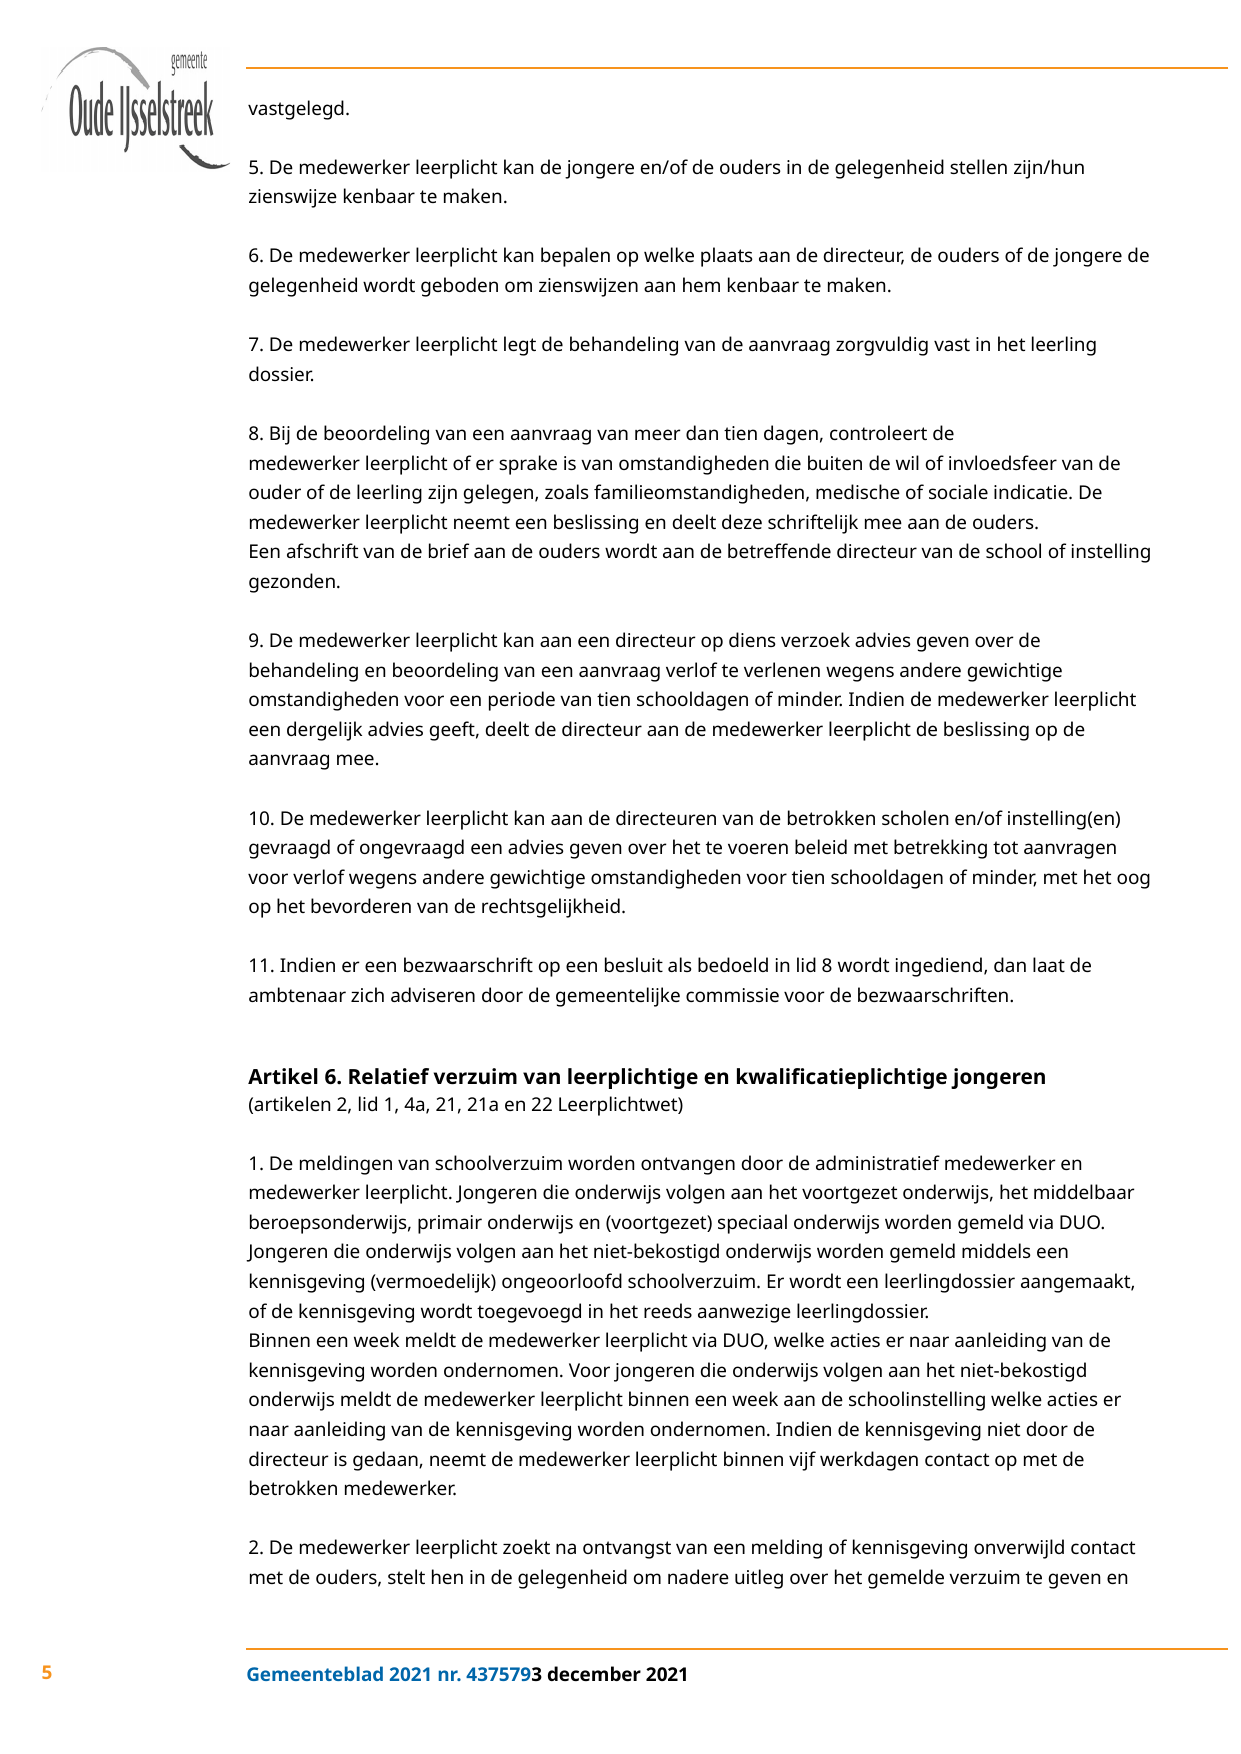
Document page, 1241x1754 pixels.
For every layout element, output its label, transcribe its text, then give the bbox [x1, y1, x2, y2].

text 6. De medewerker leerplicht kan bepalen op welke plaats aan de directeur, de ouders of de jongere de gelegenheid wordt geboden om zienswijzen aan hem kenbaar te maken. [248, 243, 1152, 298]
text 8. Bij de beoordeling van een aanvraag van meer dan tien dagen, controleert de [248, 420, 1152, 446]
picture [41, 47, 231, 172]
text Een afschrift van de brief aan de ouders wordt aan de betreffende directeur van de school of instelling gezonden. [248, 538, 1152, 594]
text Artikel 6. Relatief verzuim van leerplichtige en kwalificatieplichtige jongeren [248, 1062, 1152, 1091]
text medewerker leerplicht of er sprake is van omstandigheden die buiten de wil of invloedsfeer van de ouder of de leerling zijn gelegen, zoals familieomstandigheden, medische of sociale indicatie. De medewerker leerplicht neemt een beslissing en deelt deze schriftelijk mee aan de ouders. [248, 450, 1152, 535]
text (artikelen 2, lid 1, 4a, 21, 21a en 22 Leerplichtwet) [248, 1091, 1152, 1116]
text 7. De medewerker leerplicht legt de behandeling van de aanvraag zorgvuldig vast in het leerling dossier. [248, 331, 1152, 387]
text 2. De medewerker leerplicht zoekt na ontvangst van een melding of kennisgeving onverwijld contact met de ouders, stelt hen in de gelegenheid om nadere uitleg over het gemelde verzuim te geven en [248, 1534, 1152, 1590]
text 11. Indien er een bezwaarschrift op een besluit als bedoeld in lid 8 wordt ingediend, dan laat de ambtenaar zich adviseren door de gemeentelijke commissie voor de bezwaarschriften. [248, 953, 1152, 1008]
text 1. De meldingen van schoolverzuim worden ontvangen door de administratief medewerker en medewerker leerplicht. Jongeren die onderwijs volgen aan het voortgezet onderwijs, het middelbaar beroepsonderwijs, primair onderwijs en (voortgezet) speciaal onderwijs worden gemeld via DUO. Jongeren die onderwijs volgen aan het niet-bekostigd onderwijs worden gemeld middels een kennisgeving (vermoedelijk) ongeoorloofd schoolverzuim. Er wordt een leerlingdossier aangemaakt, of de kennisgeving wordt toegevoegd in het reeds aanwezige leerlingdossier. [248, 1150, 1152, 1323]
text Binnen een week meldt de medewerker leerplicht via DUO, welke acties er naar aanleiding van de kennisgeving worden ondernomen. Voor jongeren die onderwijs volgen aan het niet-bekostigd onderwijs meldt de medewerker leerplicht binnen een week aan de schoolinstelling welke acties er naar aanleiding van de kennisgeving worden ondernomen. Indien de kennisgeving niet door de directeur is gedaan, neemt de medewerker leerplicht binnen vijf werkdagen contact op met de betrokken medewerker. [248, 1327, 1152, 1501]
text 10. De medewerker leerplicht kan aan de directeuren van de betrokken scholen en/of instelling(en) gevraagd of ongevraagd een advies geven over het te voeren beleid met betrekking tot aanvragen voor verlof wegens andere gewichtige omstandigheden voor tien schooldagen of minder, met het oog op het bevorderen van de rechtsgelijkheid. [248, 805, 1152, 919]
text 5. De medewerker leerplicht kan de jongere en/of de ouders in de gelegenheid stellen zijn/hun zienswijze kenbaar te maken. [248, 154, 1152, 209]
text 9. De medewerker leerplicht kan aan een directeur op diens verzoek advies geven over de behandeling en beoordeling van een aanvraag verlof te verlenen wegens andere gewichtige omstandigheden voor een periode van tien schooldagen of minder. Indien de medewerker leerplicht een dergelijk advies geeft, deelt de directeur aan de medewerker leerplicht de beslissing op de aanvraag mee. [248, 627, 1152, 771]
text vastgelegd. [248, 95, 1152, 121]
